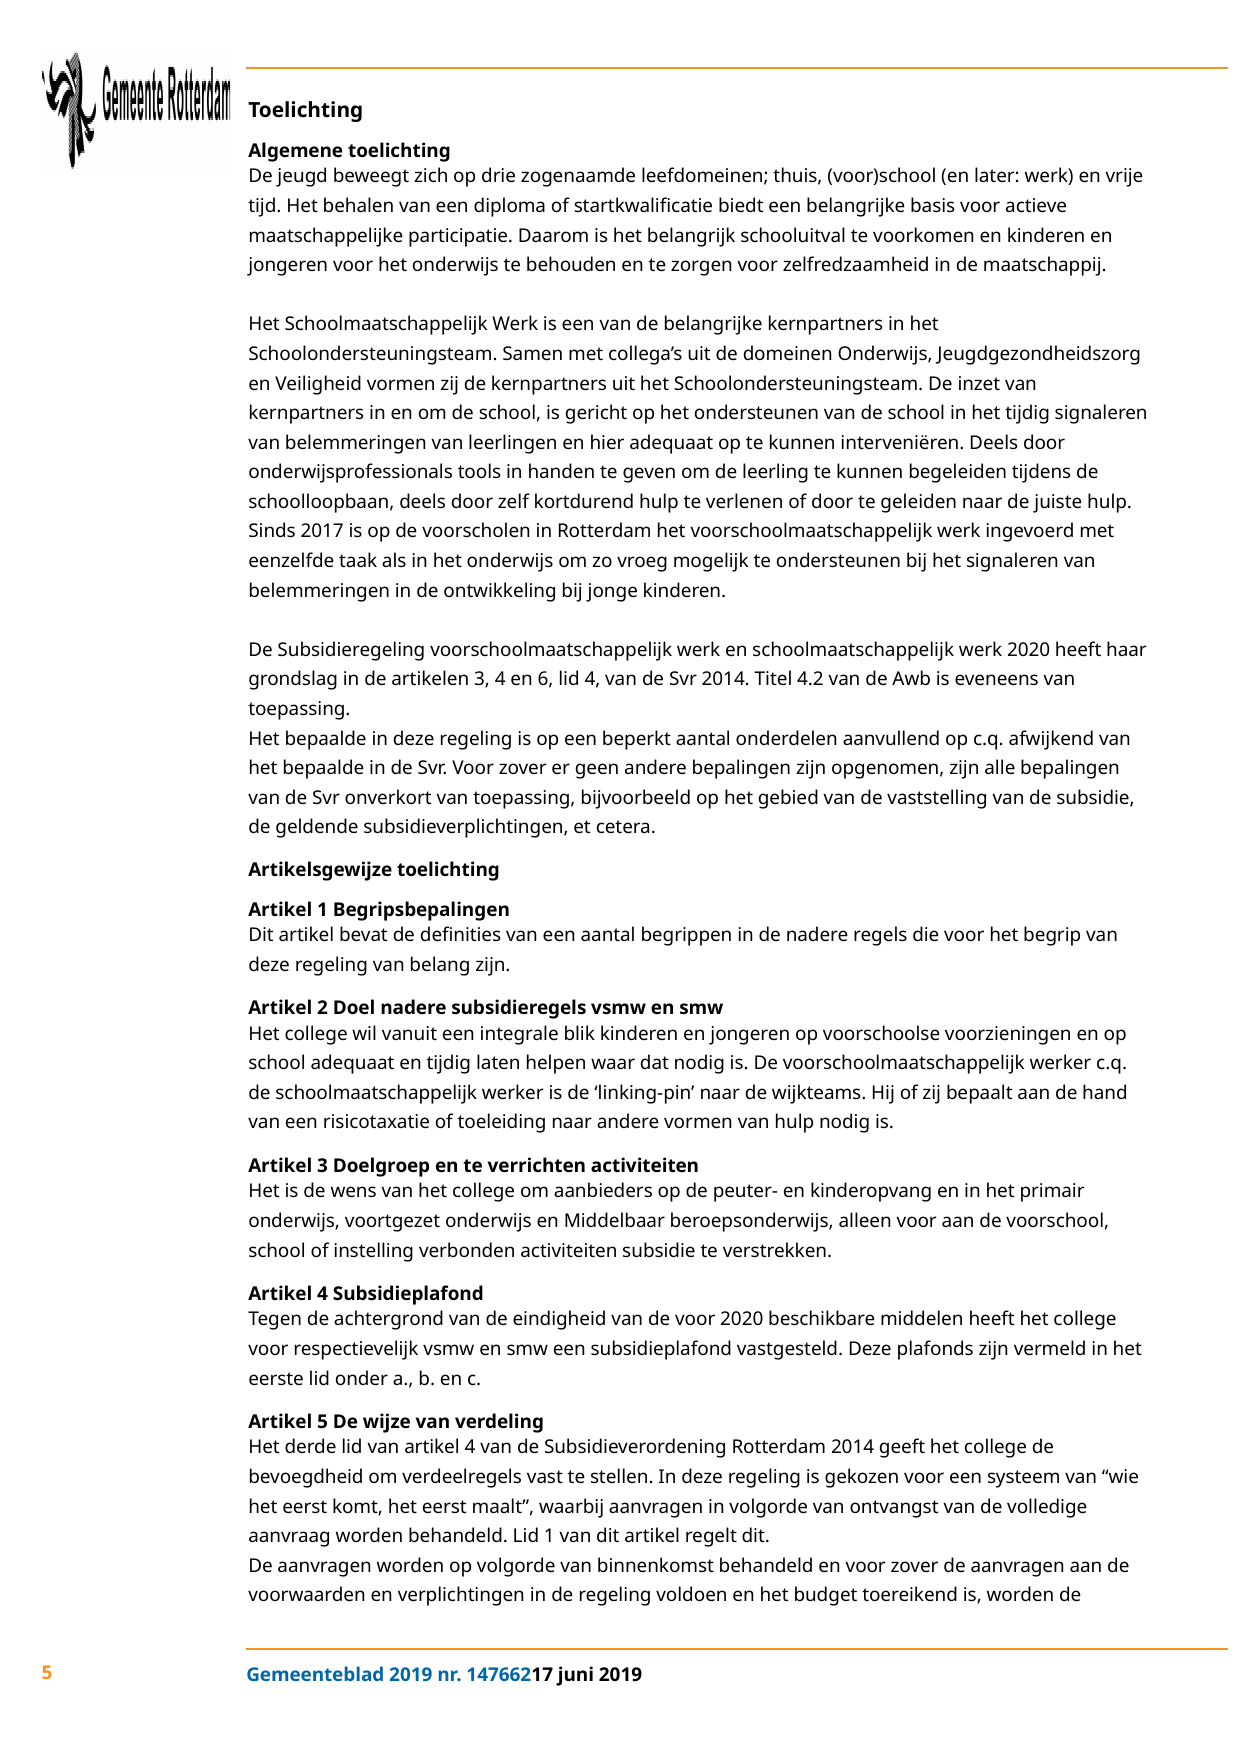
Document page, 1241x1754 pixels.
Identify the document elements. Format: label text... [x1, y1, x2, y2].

text Dit artikel bevat de definities van een aantal begrippen in de nadere regels die voor het begrip van deze regeling van belang zijn. [248, 922, 1152, 977]
text Het bepaalde in deze regeling is op een beperkt aantal onderdelen aanvullend op c.q. afwijkend van het bepaalde in de Svr. Voor zover er geen andere bepalingen zijn opgenomen, zijn alle bepalingen van de Svr onverkort van toepassing, bijvoorbeeld op het gebied van de vaststelling van de subsidie, de geldende subsidieverplichtingen, et cetera. [248, 725, 1152, 839]
text De jeugd beweegt zich op drie zogenaamde leefdomeinen; thuis, (voor)school (en later: werk) en vrije tijd. Het behalen van een diploma of startkwalificatie biedt een belangrijke basis voor actieve maatschappelijke participatie. Daarom is het belangrijk schooluitval te voorkomen en kinderen en jongeren voor het onderwijs te behouden en te zorgen voor zelfredzaamheid in de maatschappij. [248, 163, 1152, 277]
text Artikel 1 Begripsbepalingen [248, 896, 1152, 922]
text Artikel 5 De wijze van verdeling [248, 1408, 1152, 1434]
text Het college wil vanuit een integrale blik kinderen en jongeren op voorschoolse voorzieningen en op school adequaat en tijdig laten helpen waar dat nodig is. De voorschoolmaatschappelijk werker c.q. de schoolmaatschappelijk werker is de ‘linking-pin’ naar de wijkteams. Hij of zij bepaalt aan de hand van een risicotaxatie of toeleiding naar andere vormen van hulp nodig is. [248, 1020, 1152, 1134]
text Algemene toelichting [248, 137, 1152, 163]
text Artikel 3 Doelgroep en te verrichten activiteiten [248, 1152, 1152, 1178]
text Toelichting [248, 95, 1152, 123]
text De aanvragen worden op volgorde van binnenkomst behandeld en voor zover de aanvragen aan de voorwaarden en verplichtingen in de regeling voldoen en het budget toereikend is, worden de [248, 1552, 1152, 1607]
text Het is de wens van het college om aanbieders op de peuter- en kinderopvang en in het primair onderwijs, voortgezet onderwijs en Middelbaar beroepsonderwijs, alleen voor aan de voorschool, school of instelling verbonden activiteiten subsidie te verstrekken. [248, 1178, 1152, 1262]
text Het Schoolmaatschappelijk Werk is een van de belangrijke kernpartners in het Schoolondersteuningsteam. Samen met collega’s uit de domeinen Onderwijs, Jeugdgezondheidszorg en Veiligheid vormen zij de kernpartners uit het Schoolondersteuningsteam. De inzet van kernpartners in en om de school, is gericht op het ondersteunen van de school in het tijdig signaleren van belemmeringen van leerlingen en hier adequaat op te kunnen interveniëren. Deels door onderwijsprofessionals tools in handen te geven om de leerling te kunnen begeleiden tijdens de schoolloopbaan, deels door zelf kortdurend hulp te verlenen of door te geleiden naar de juiste hulp. Sinds 2017 is op de voorscholen in Rotterdam het voorschoolmaatschappelijk werk ingevoerd met eenzelfde taak als in het onderwijs om zo vroeg mogelijk te ondersteunen bij het signaleren van belemmeringen in de ontwikkeling bij jonge kinderen. [248, 311, 1152, 602]
text Artikel 4 Subsidieplafond [248, 1280, 1152, 1306]
text Het derde lid van artikel 4 van de Subsidieverordening Rotterdam 2014 geeft het college de bevoegdheid om verdeelregels vast te stellen. In deze regeling is gekozen voor een systeem van “wie het eerst komt, het eerst maalt”, waarbij aanvragen in volgorde van ontvangst van de volledige aanvraag worden behandeld. Lid 1 van dit artikel regelt dit. [248, 1434, 1152, 1548]
text Artikel 2 Doel nadere subsidieregels vsmw en smw [248, 994, 1152, 1020]
text Artikelsgewijze toelichting [248, 857, 1152, 882]
text Tegen de achtergrond van de eindigheid van de voor 2020 beschikbare middelen heeft het college voor respectievelijk vsmw en smw een subsidieplafond vastgesteld. Deze plafonds zijn vermeld in het eerste lid onder a., b. en c. [248, 1306, 1152, 1391]
picture [41, 47, 231, 172]
text De Subsidieregeling voorschoolmaatschappelijk werk en schoolmaatschappelijk werk 2020 heeft haar grondslag in de artikelen 3, 4 en 6, lid 4, van de Svr 2014. Titel 4.2 van de Awb is eveneens van toepassing. [248, 636, 1152, 721]
